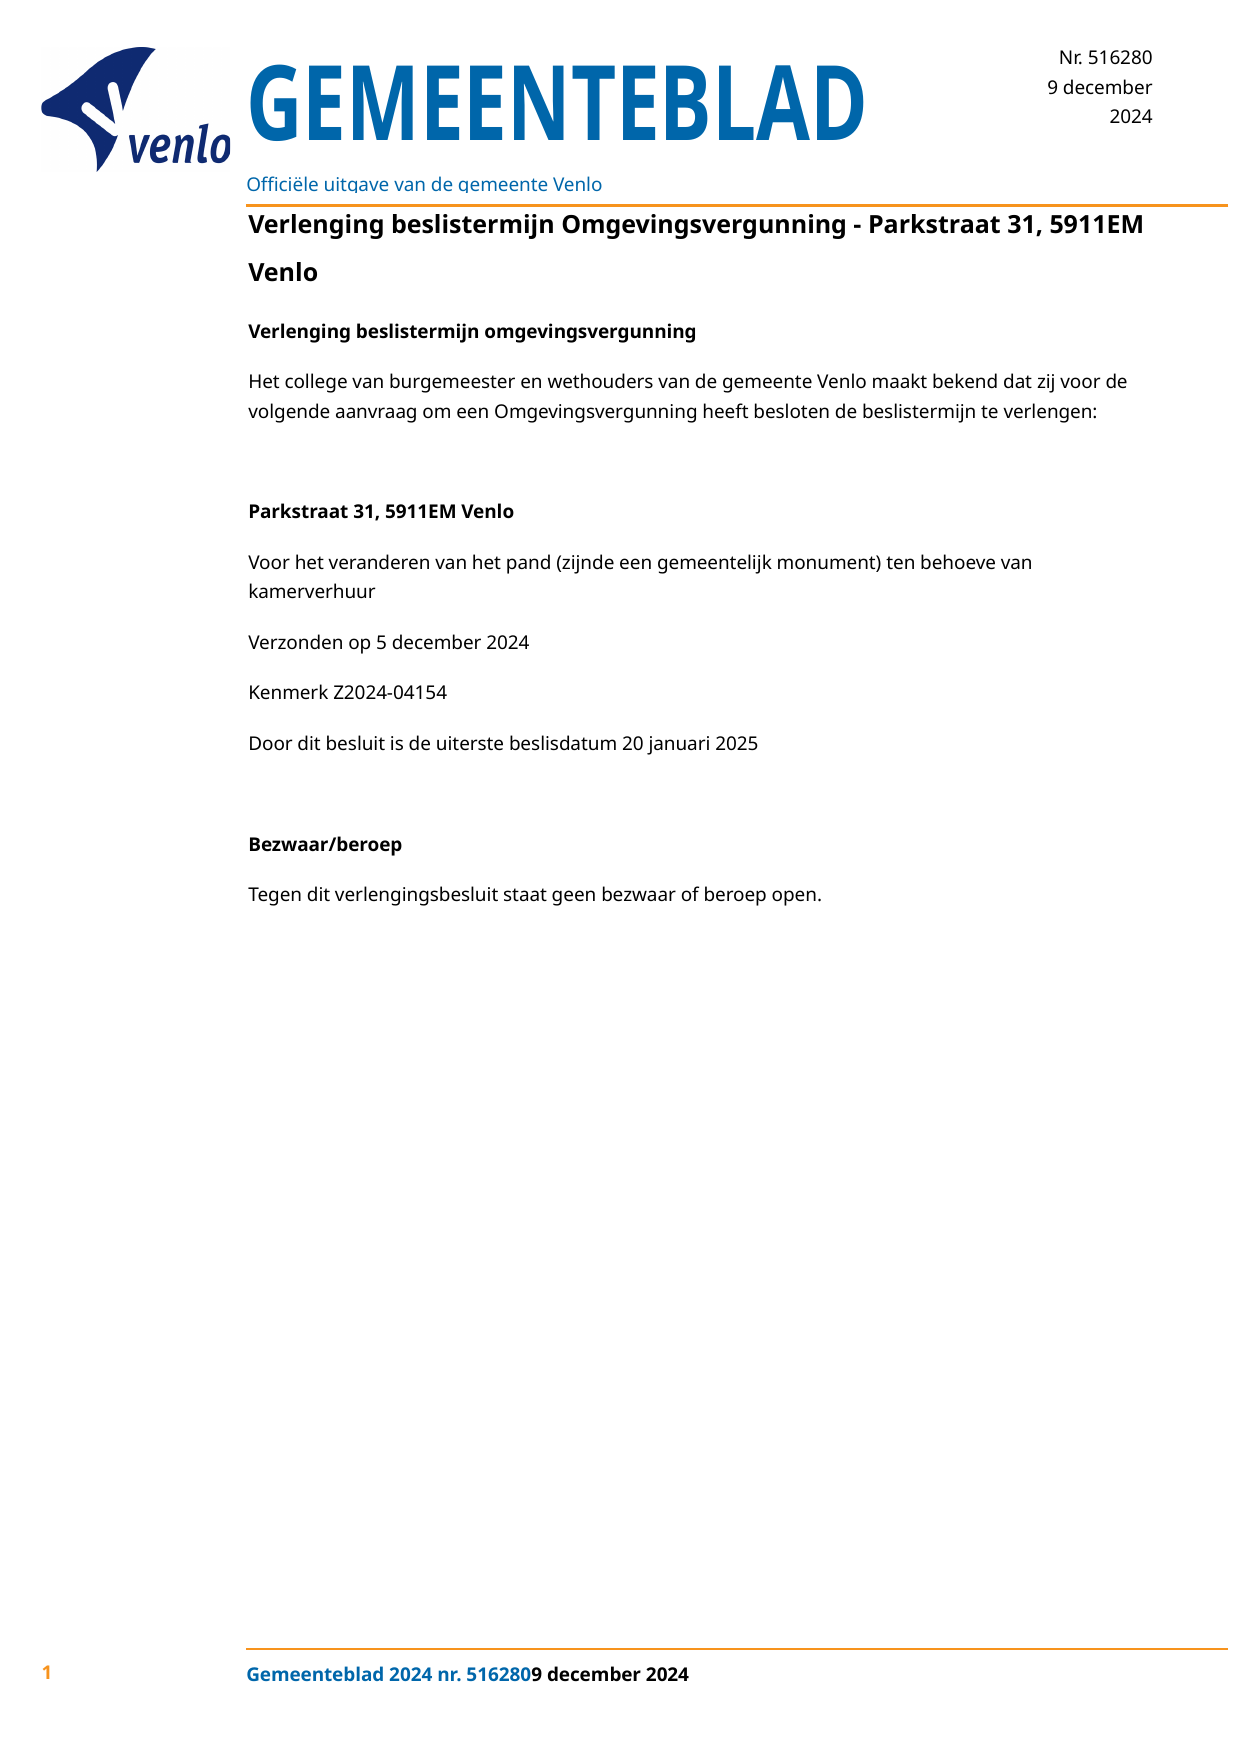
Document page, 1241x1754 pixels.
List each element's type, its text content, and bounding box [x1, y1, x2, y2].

text Verlenging beslistermijn omgevingsvergunning [248, 318, 1152, 344]
picture [41, 47, 231, 172]
text Parkstraat 31, 5911EM Venlo [248, 499, 1152, 524]
text Voor het veranderen van het pand (zijnde een gemeentelijk monument) ten behoeve van kamerverhuur [248, 549, 1152, 604]
text Verzonden op 5 december 2024 [248, 629, 1152, 655]
text Kenmerk Z2024-04154 [248, 679, 1152, 705]
text Tegen dit verlengingsbesluit staat geen bezwaar of beroep open. [248, 881, 1152, 907]
text Door dit besluit is de uiterste beslisdatum 20 januari 2025 [248, 730, 1152, 756]
text Bezwaar/beroep [248, 831, 1152, 857]
text Het college van burgemeester en wethouders van de gemeente Venlo maakt bekend dat zij voor de volgende aanvraag om een Omgevingsvergunning heeft besloten de beslistermijn te verlengen: [248, 368, 1152, 424]
text Verlenging beslistermijn Omgevingsvergunning - Parkstraat 31, 5911EM Venlo [248, 207, 1152, 288]
